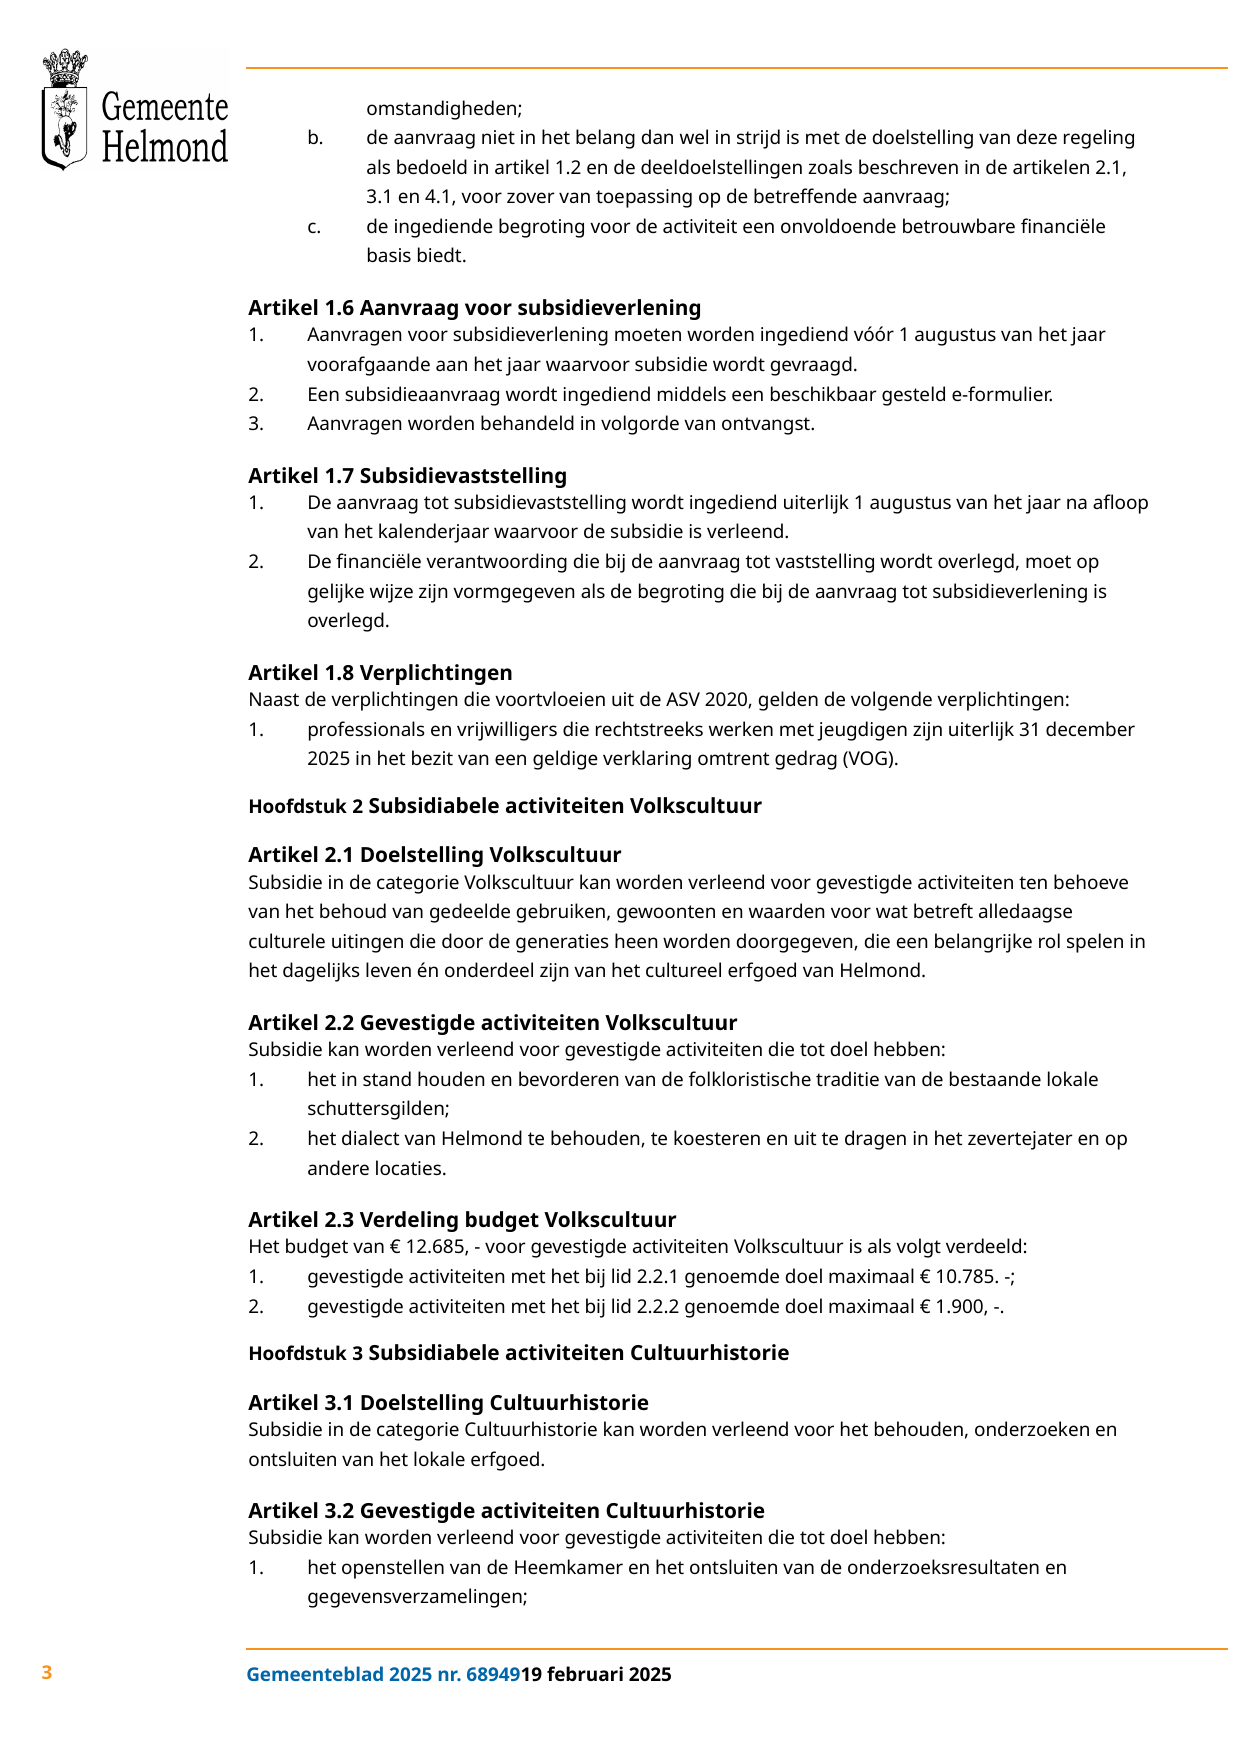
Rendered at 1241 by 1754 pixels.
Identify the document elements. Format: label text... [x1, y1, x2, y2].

text Artikel 3.1 Doelstelling Cultuurhistorie [248, 1388, 1152, 1416]
list Een subsidieaanvraag wordt ingediend middels een beschikbaar gesteld e-formulier. [248, 381, 1152, 406]
text Hoofdstuk 3 Subsidiabele activiteiten Cultuurhistorie [248, 1338, 1152, 1367]
list De financiële verantwoording die bij de aanvraag tot vaststelling wordt overlegd, moet op gelijke wijze zijn vormgegeven als de begroting die bij de aanvraag tot subsidieverlening is overlegd. [248, 548, 1152, 633]
list de ingediende begroting voor de activiteit een onvoldoende betrouwbare financiële basis biedt. [307, 213, 1152, 268]
text Artikel 3.2 Gevestigde activiteiten Cultuurhistorie [248, 1496, 1152, 1524]
text Artikel 2.2 Gevestigde activiteiten Volkscultuur [248, 1008, 1152, 1036]
text Artikel 1.6 Aanvraag voor subsidieverlening [248, 293, 1152, 322]
list gevestigde activiteiten met het bij lid 2.2.2 genoemde doel maximaal € 1.900, -. [248, 1293, 1152, 1318]
list het in stand houden en bevorderen van de folkloristische traditie van de bestaande lokale schuttersgilden; [248, 1066, 1152, 1121]
list professionals en vrijwilligers die rechtstreeks werken met jeugdigen zijn uiterlijk 31 december 2025 in het bezit van een geldige verklaring omtrent gedrag (VOG). [248, 716, 1152, 771]
text Subsidie in de categorie Cultuurhistorie kan worden verleend voor het behouden, onderzoeken en ontsluiten van het lokale erfgoed. [248, 1416, 1152, 1471]
text Artikel 1.8 Verplichtingen [248, 658, 1152, 686]
list Aanvragen worden behandeld in volgorde van ontvangst. [248, 410, 1152, 436]
text Hoofdstuk 2 Subsidiabele activiteiten Volkscultuur [248, 791, 1152, 819]
text Subsidie in de categorie Volkscultuur kan worden verleend voor gevestigde activiteiten ten behoeve van het behoud van gedeelde gebruiken, gewoonten en waarden voor wat betreft alledaagse culturele uitingen die door de generaties heen worden doorgegeven, die een belangrijke rol spelen in het dagelijks leven én onderdeel zijn van het cultureel erfgoed van Helmond. [248, 869, 1152, 983]
list Aanvragen voor subsidieverlening moeten worden ingediend vóór 1 augustus van het jaar voorafgaande aan het jaar waarvoor subsidie wordt gevraagd. [248, 322, 1152, 377]
text Het budget van € 12.685, - voor gevestigde activiteiten Volkscultuur is als volgt verdeeld: [248, 1234, 1152, 1259]
text Artikel 2.1 Doelstelling Volkscultuur [248, 840, 1152, 869]
list omstandigheden; [307, 95, 1152, 121]
text Artikel 2.3 Verdeling budget Volkscultuur [248, 1205, 1152, 1234]
list de aanvraag niet in het belang dan wel in strijd is met de doelstelling van deze regeling als bedoeld in artikel 1.2 en de deeldoelstellingen zoals beschreven in de artikelen 2.1, 3.1 en 4.1, voor zover van toepassing op de betreffende aanvraag; [307, 124, 1152, 209]
picture [41, 47, 231, 172]
text Naast de verplichtingen die voortvloeien uit de ASV 2020, gelden de volgende verplichtingen: [248, 686, 1152, 712]
text Subsidie kan worden verleend voor gevestigde activiteiten die tot doel hebben: [248, 1524, 1152, 1550]
list gevestigde activiteiten met het bij lid 2.2.1 genoemde doel maximaal € 10.785. -; [248, 1263, 1152, 1289]
text Subsidie kan worden verleend voor gevestigde activiteiten die tot doel hebben: [248, 1036, 1152, 1062]
list het dialect van Helmond te behouden, te koesteren en uit te dragen in het zevertejater en op andere locaties. [248, 1125, 1152, 1181]
text Artikel 1.7 Subsidievaststelling [248, 461, 1152, 489]
list De aanvraag tot subsidievaststelling wordt ingediend uiterlijk 1 augustus van het jaar na afloop van het kalenderjaar waarvoor de subsidie is verleend. [248, 489, 1152, 544]
list het openstellen van de Heemkamer en het ontsluiten van de onderzoeksresultaten en gegevensverzamelingen; [248, 1554, 1152, 1609]
